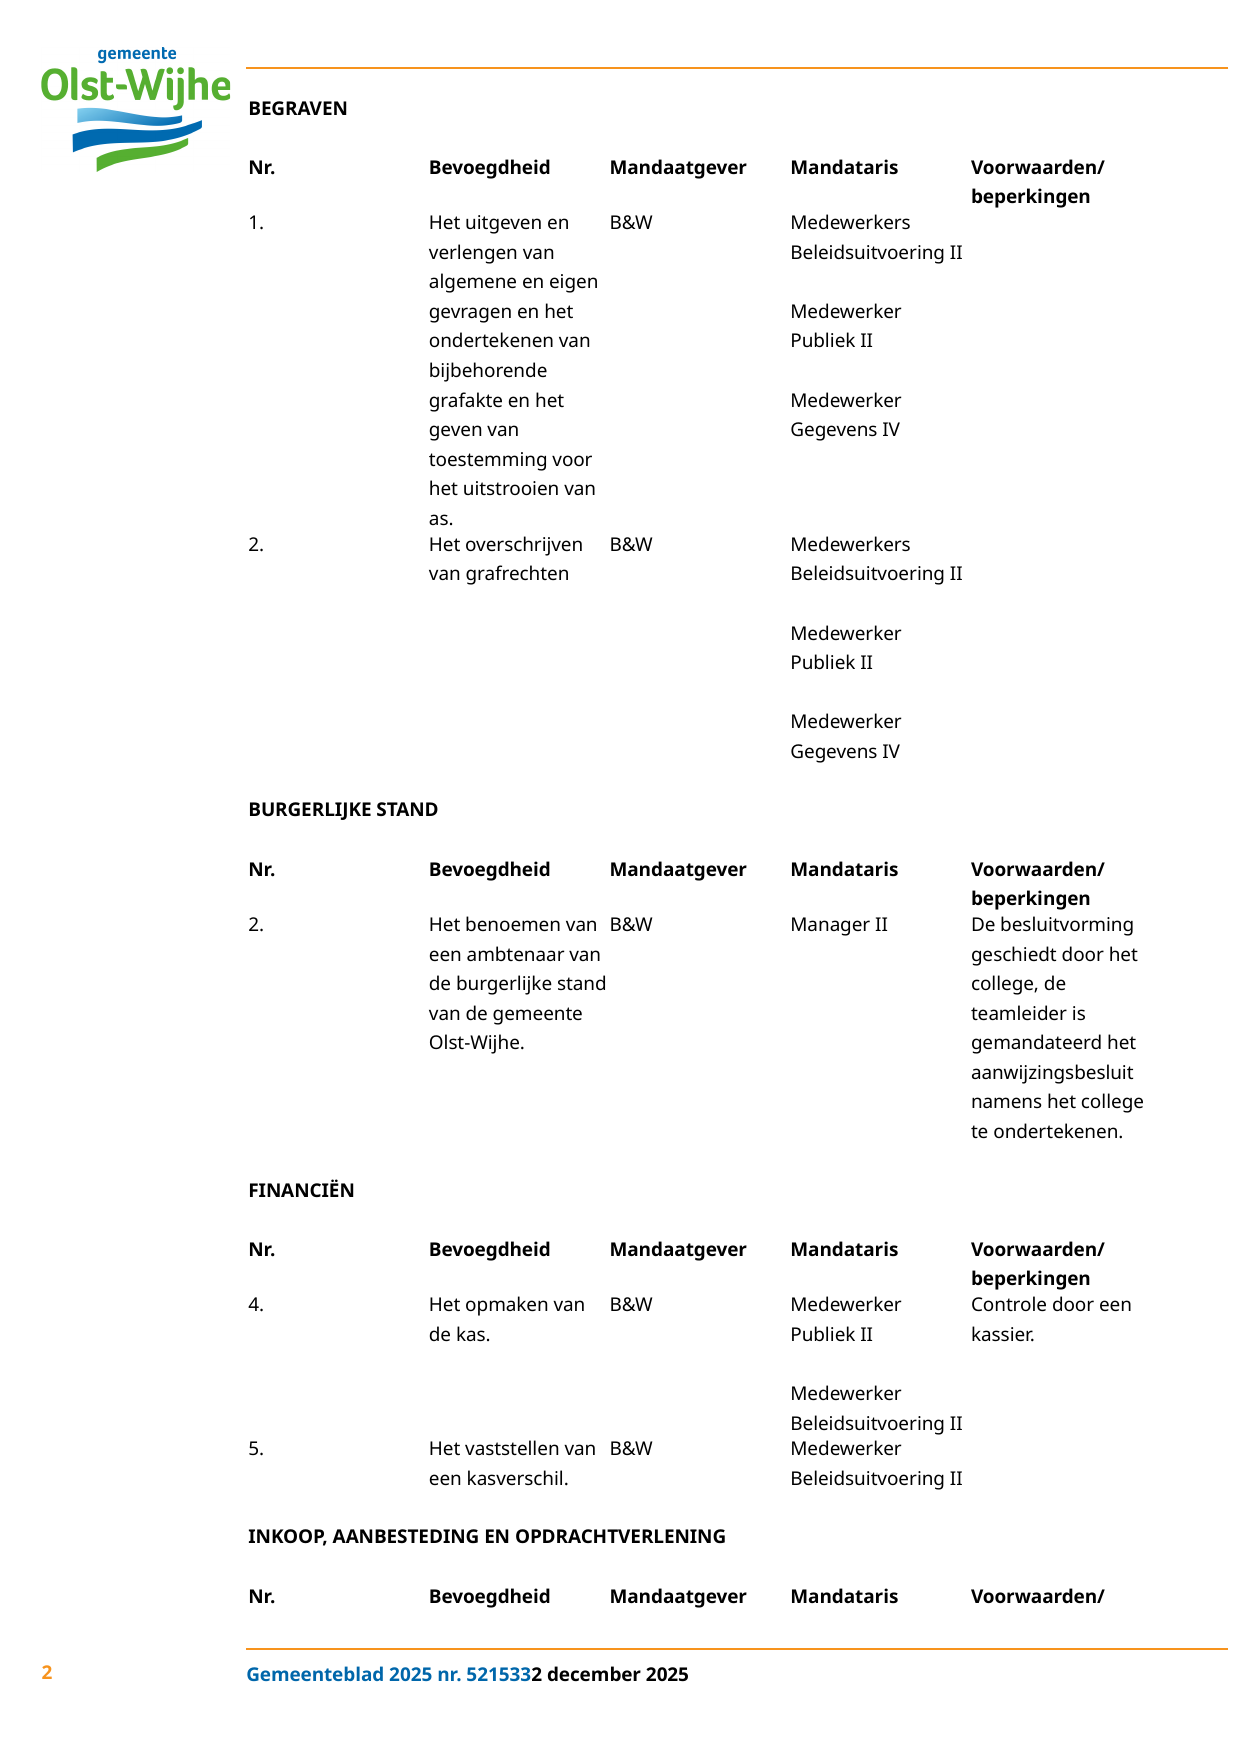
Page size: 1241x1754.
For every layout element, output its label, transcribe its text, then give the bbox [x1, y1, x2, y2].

table_cell Medewerker Publiek II Medewerker Beleidsuitvoering II [790, 1291, 971, 1435]
table_header Bevoegdheid [429, 856, 609, 911]
table_cell 2. [248, 531, 429, 764]
table_cell 5. [248, 1435, 429, 1491]
table_header Mandaatgever [609, 1236, 790, 1291]
table_cell B&W [609, 911, 790, 1144]
table_header Voorwaarden/beperkingen [971, 856, 1152, 911]
table_header Mandataris [790, 154, 971, 209]
table_cell De besluitvorming geschiedt door het college, de teamleider is gemandateerd het aanwijzingsbesluit namens het college te ondertekenen. [971, 911, 1152, 1144]
table_cell Controle door een kassier. [971, 1291, 1152, 1435]
table_header Mandaatgever [609, 154, 790, 209]
table_cell Medewerker Beleidsuitvoering II [790, 1435, 971, 1491]
table_header Nr. [248, 1236, 429, 1291]
table_cell Medewerkers Beleidsuitvoering II Medewerker Publiek II Medewerker Gegevens IV [790, 531, 971, 764]
text INKOOP, AANBESTEDING EN OPDRACHTVERLENING [248, 1523, 1152, 1549]
table_header Voorwaarden/beperkingen [971, 1236, 1152, 1291]
table_cell [971, 1435, 1152, 1491]
table_header Bevoegdheid [429, 1583, 609, 1608]
table_cell 2. [248, 911, 429, 1144]
text BEGRAVEN [248, 95, 1152, 121]
table_header Mandaatgever [609, 1583, 790, 1608]
table_header Nr. [248, 1583, 429, 1608]
table_cell B&W [609, 1435, 790, 1491]
table_header Mandataris [790, 1236, 971, 1291]
text FINANCIËN [248, 1177, 1152, 1202]
table_cell 1. [248, 209, 429, 531]
table_cell B&W [609, 1291, 790, 1435]
table_header Bevoegdheid [429, 1236, 609, 1291]
table_cell B&W [609, 209, 790, 531]
table_cell Medewerkers Beleidsuitvoering II Medewerker Publiek II Medewerker Gegevens IV [790, 209, 971, 531]
table_header Nr. [248, 856, 429, 911]
table_header Nr. [248, 154, 429, 209]
table_header Mandaatgever [609, 856, 790, 911]
table_cell B&W [609, 531, 790, 764]
table_cell Het opmaken van de kas. [429, 1291, 609, 1435]
table_cell Het overschrijven van grafrechten [429, 531, 609, 764]
table_cell [971, 209, 1152, 531]
table_cell Het uitgeven en verlengen van algemene en eigen gevragen en het ondertekenen van bijbehorende grafakte en het geven van toestemming voor het uitstrooien van as. [429, 209, 609, 531]
table_header Mandataris [790, 1583, 971, 1608]
table_header Bevoegdheid [429, 154, 609, 209]
picture [41, 47, 231, 172]
table_cell Het benoemen van een ambtenaar van de burgerlijke stand van de gemeente Olst-Wijhe. [429, 911, 609, 1144]
table_cell 4. [248, 1291, 429, 1435]
table_header Mandataris [790, 856, 971, 911]
table_header Voorwaarden/ [971, 1583, 1152, 1608]
table_header Voorwaarden/beperkingen [971, 154, 1152, 209]
table_cell Het vaststellen van een kasverschil. [429, 1435, 609, 1491]
table_cell [971, 531, 1152, 764]
table_cell Manager II [790, 911, 971, 1144]
text BURGERLIJKE STAND [248, 797, 1152, 822]
